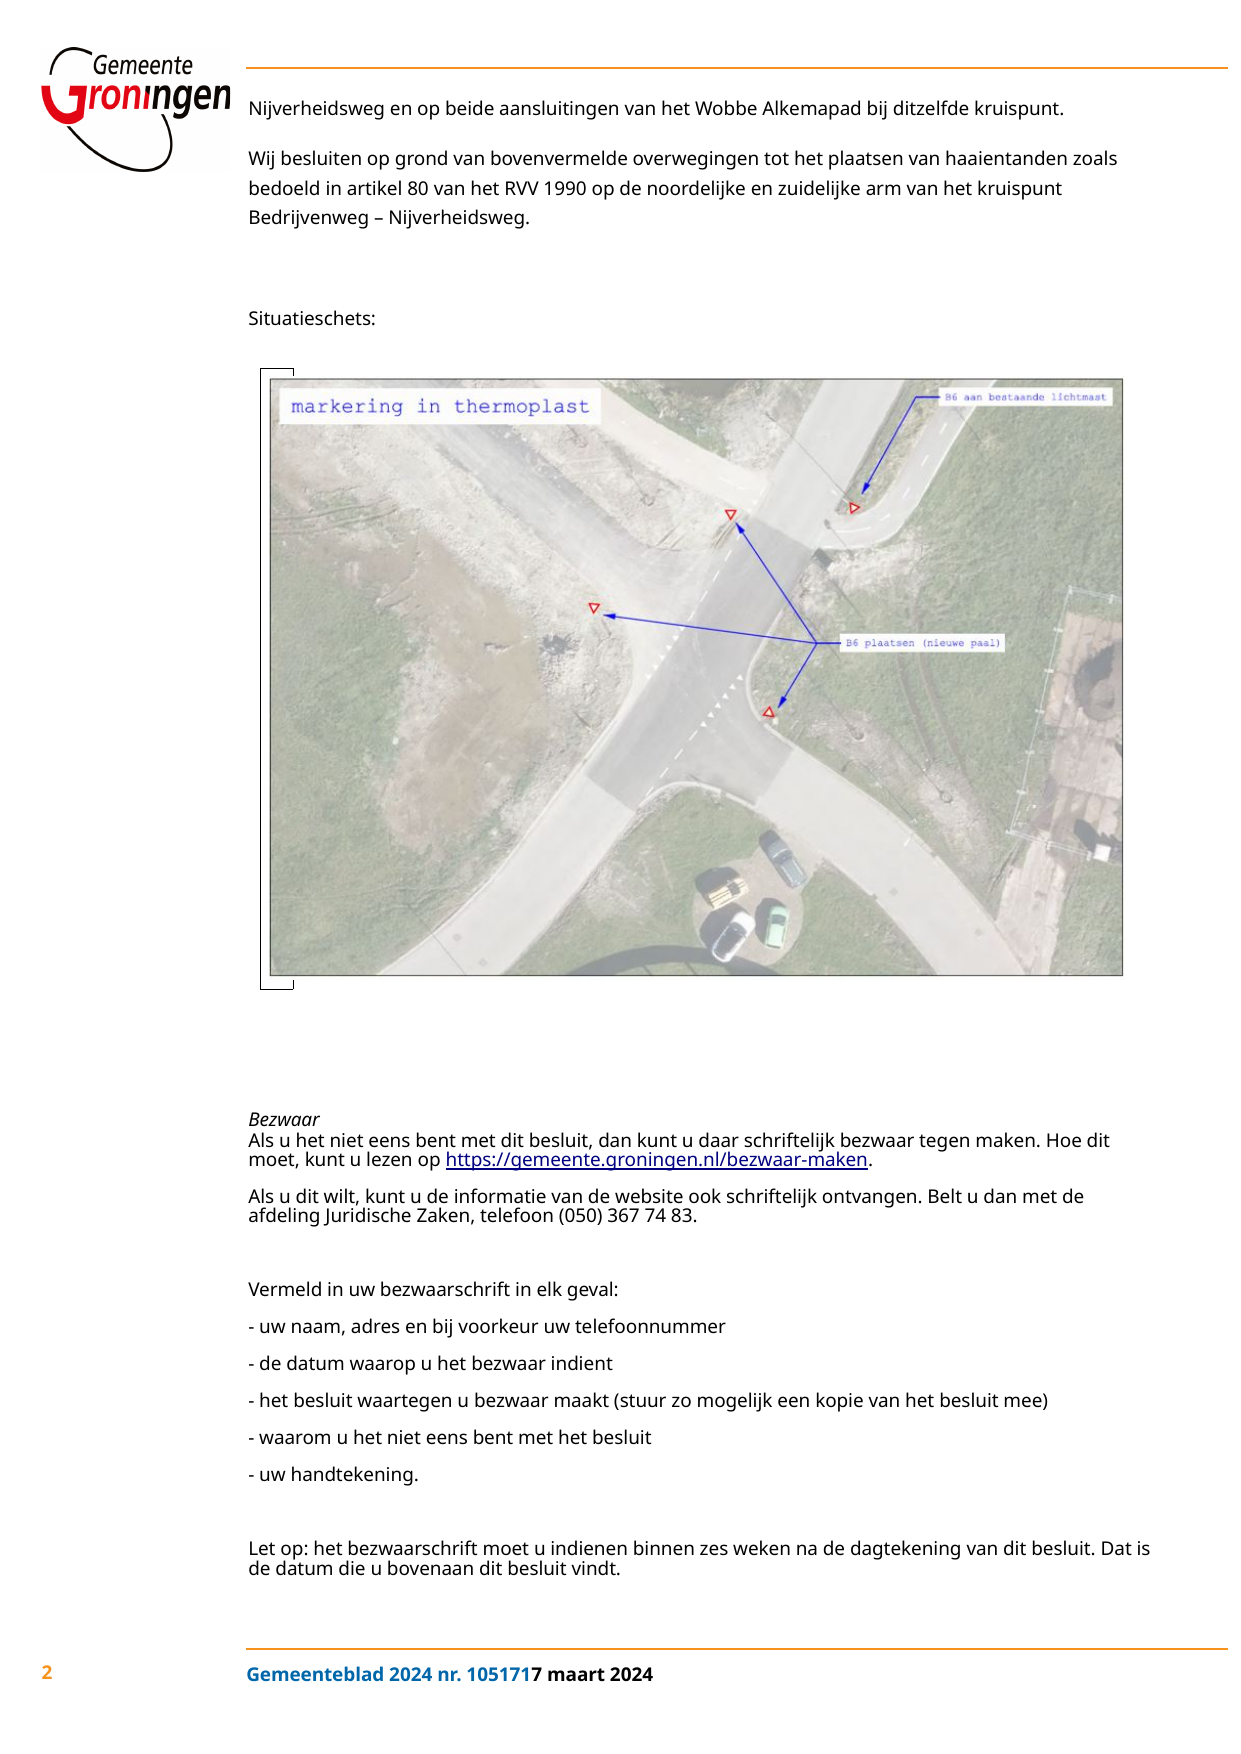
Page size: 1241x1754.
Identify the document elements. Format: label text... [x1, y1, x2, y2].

picture [268, 376, 1125, 980]
text Als u het niet eens bent met dit besluit, dan kunt u daar schriftelijk bezwaar tegen maken. Hoe dit moet, kunt u lezen op https://gemeente.groningen.nl/bezwaar-maken. [248, 1132, 1152, 1170]
text - het besluit waartegen u bezwaar maakt (stuur zo mogelijk een kopie van het besluit mee) [248, 1392, 1152, 1412]
text - waarom u het niet eens bent met het besluit [248, 1429, 1152, 1448]
text Als u dit wilt, kunt u de informatie van de website ook schriftelijk ontvangen. Belt u dan met de afdeling Juridische Zaken, telefoon (050) 367 74 83. [248, 1188, 1152, 1227]
text - de datum waarop u het bezwaar indient [248, 1355, 1152, 1374]
text Let op: het bezwaarschrift moet u indienen binnen zes weken na de dagtekening van dit besluit. Dat is de datum die u bovenaan dit besluit vindt. [248, 1540, 1152, 1579]
picture [41, 47, 231, 172]
text - uw naam, adres en bij voorkeur uw telefoonnummer [248, 1318, 1152, 1338]
text - Nijverheidsweg en op beide aansluitingen van het Wobbe Alkemapad bij ditzelfde kruispunt. [248, 95, 1152, 121]
text Bezwaar [248, 1106, 1152, 1132]
text - uw handtekening. [248, 1466, 1152, 1486]
text Situatieschets: [248, 305, 1152, 331]
text Wij besluiten op grond van bovenvermelde overwegingen tot het plaatsen van haaientanden zoals bedoeld in artikel 80 van het RVV 1990 op de noordelijke en zuidelijke arm van het kruispunt Bedrijvenweg – Nijverheidsweg. [248, 145, 1152, 230]
text Vermeld in uw bezwaarschrift in elk geval: [248, 1281, 1152, 1301]
